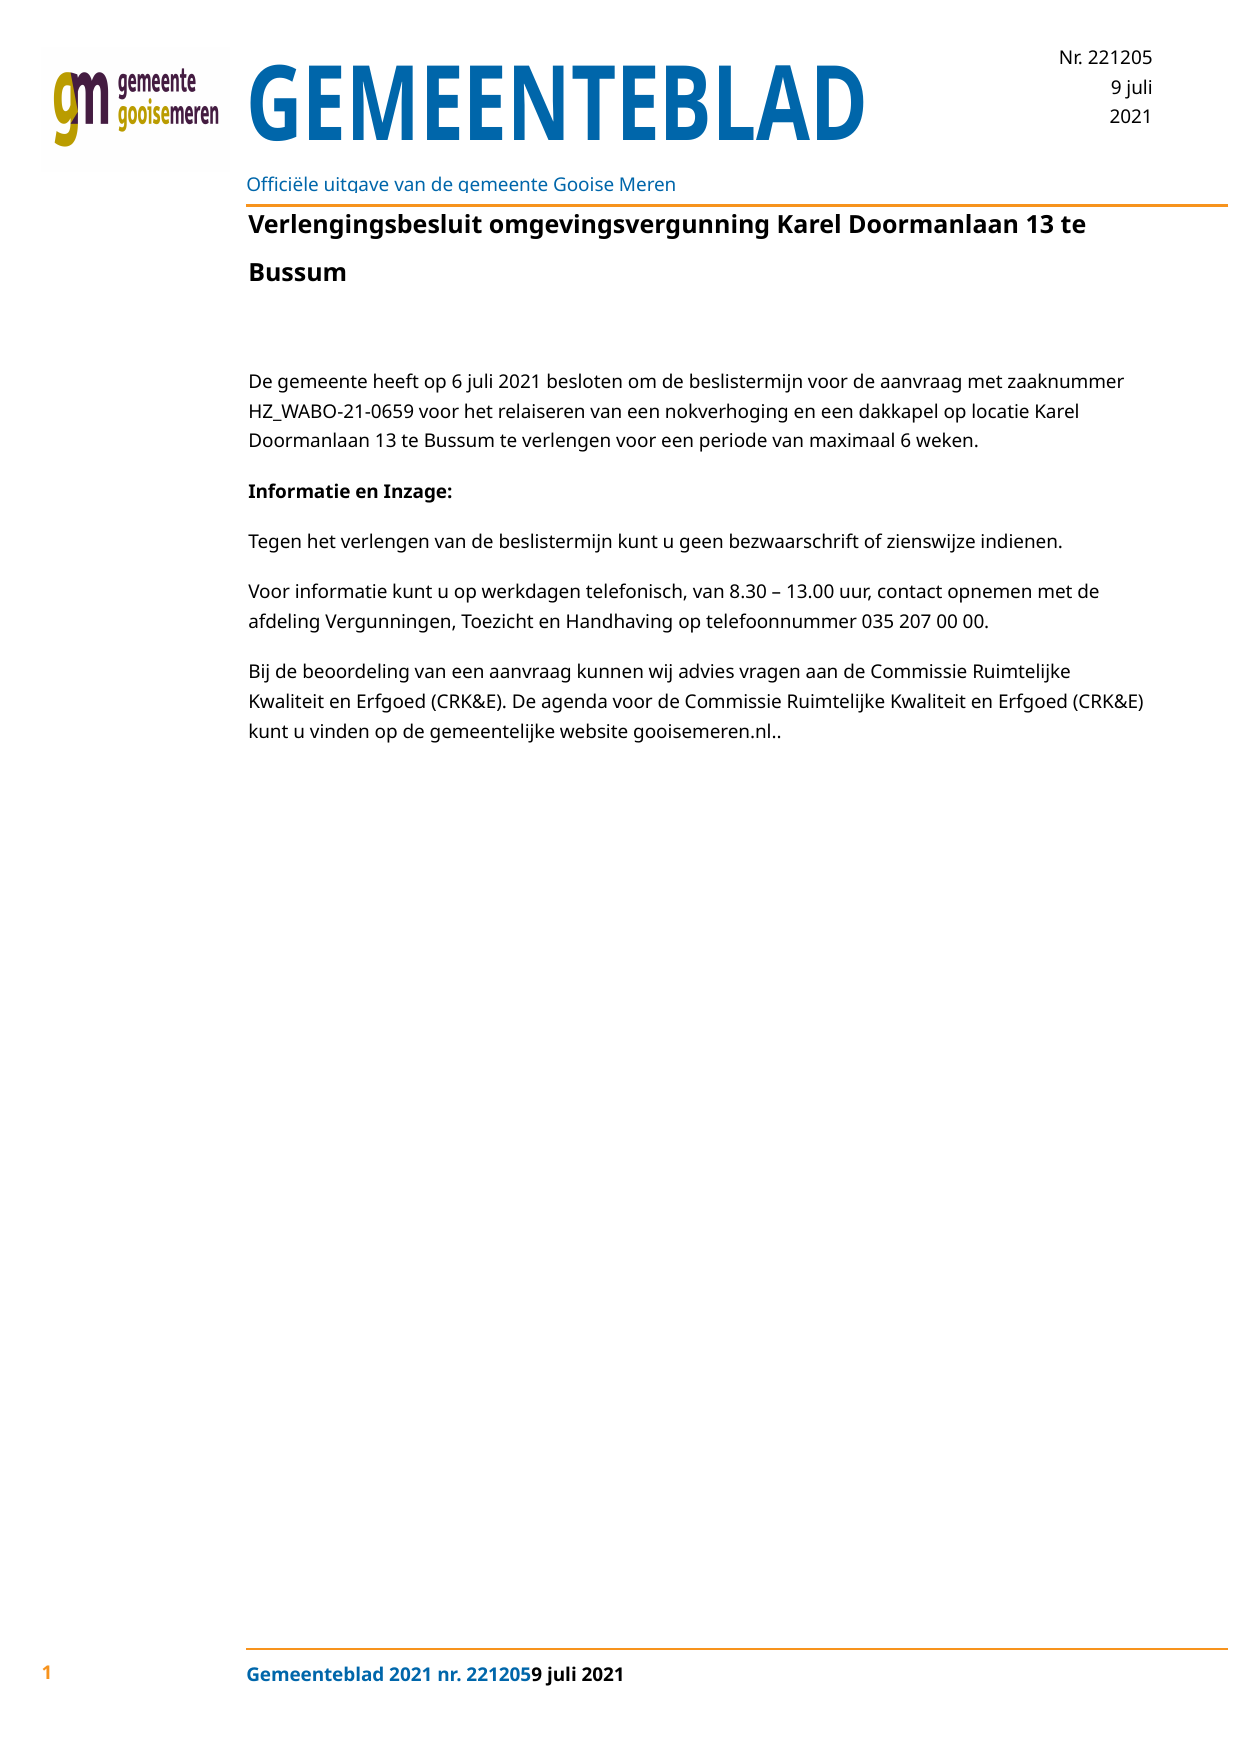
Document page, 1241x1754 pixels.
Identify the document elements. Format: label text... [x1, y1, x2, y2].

text Tegen het verlengen van de beslistermijn kunt u geen bezwaarschrift of zienswijze indienen. [248, 528, 1152, 554]
text Verlengingsbesluit omgevingsvergunning Karel Doormanlaan 13 te Bussum [248, 207, 1152, 288]
text Bij de beoordeling van een aanvraag kunnen wij advies vragen aan de Commissie Ruimtelijke Kwaliteit en Erfgoed (CRK&E). De agenda voor de Commissie Ruimtelijke Kwaliteit en Erfgoed (CRK&E) kunt u vinden op de gemeentelijke website gooisemeren.nl.. [248, 659, 1152, 744]
text Informatie en Inzage: [248, 478, 1152, 504]
text De gemeente heeft op 6 juli 2021 besloten om de beslistermijn voor de aanvraag met zaaknummer HZ_WABO-21-0659 voor het relaiseren van een nokverhoging en een dakkapel op locatie Karel Doormanlaan 13 te Bussum te verlengen voor een periode van maximaal 6 weken. [248, 368, 1152, 453]
text Voor informatie kunt u op werkdagen telefonisch, van 8.30 – 13.00 uur, contact opnemen met de afdeling Vergunningen, Toezicht en Handhaving op telefoonnummer 035 207 00 00. [248, 579, 1152, 634]
picture [41, 47, 231, 172]
